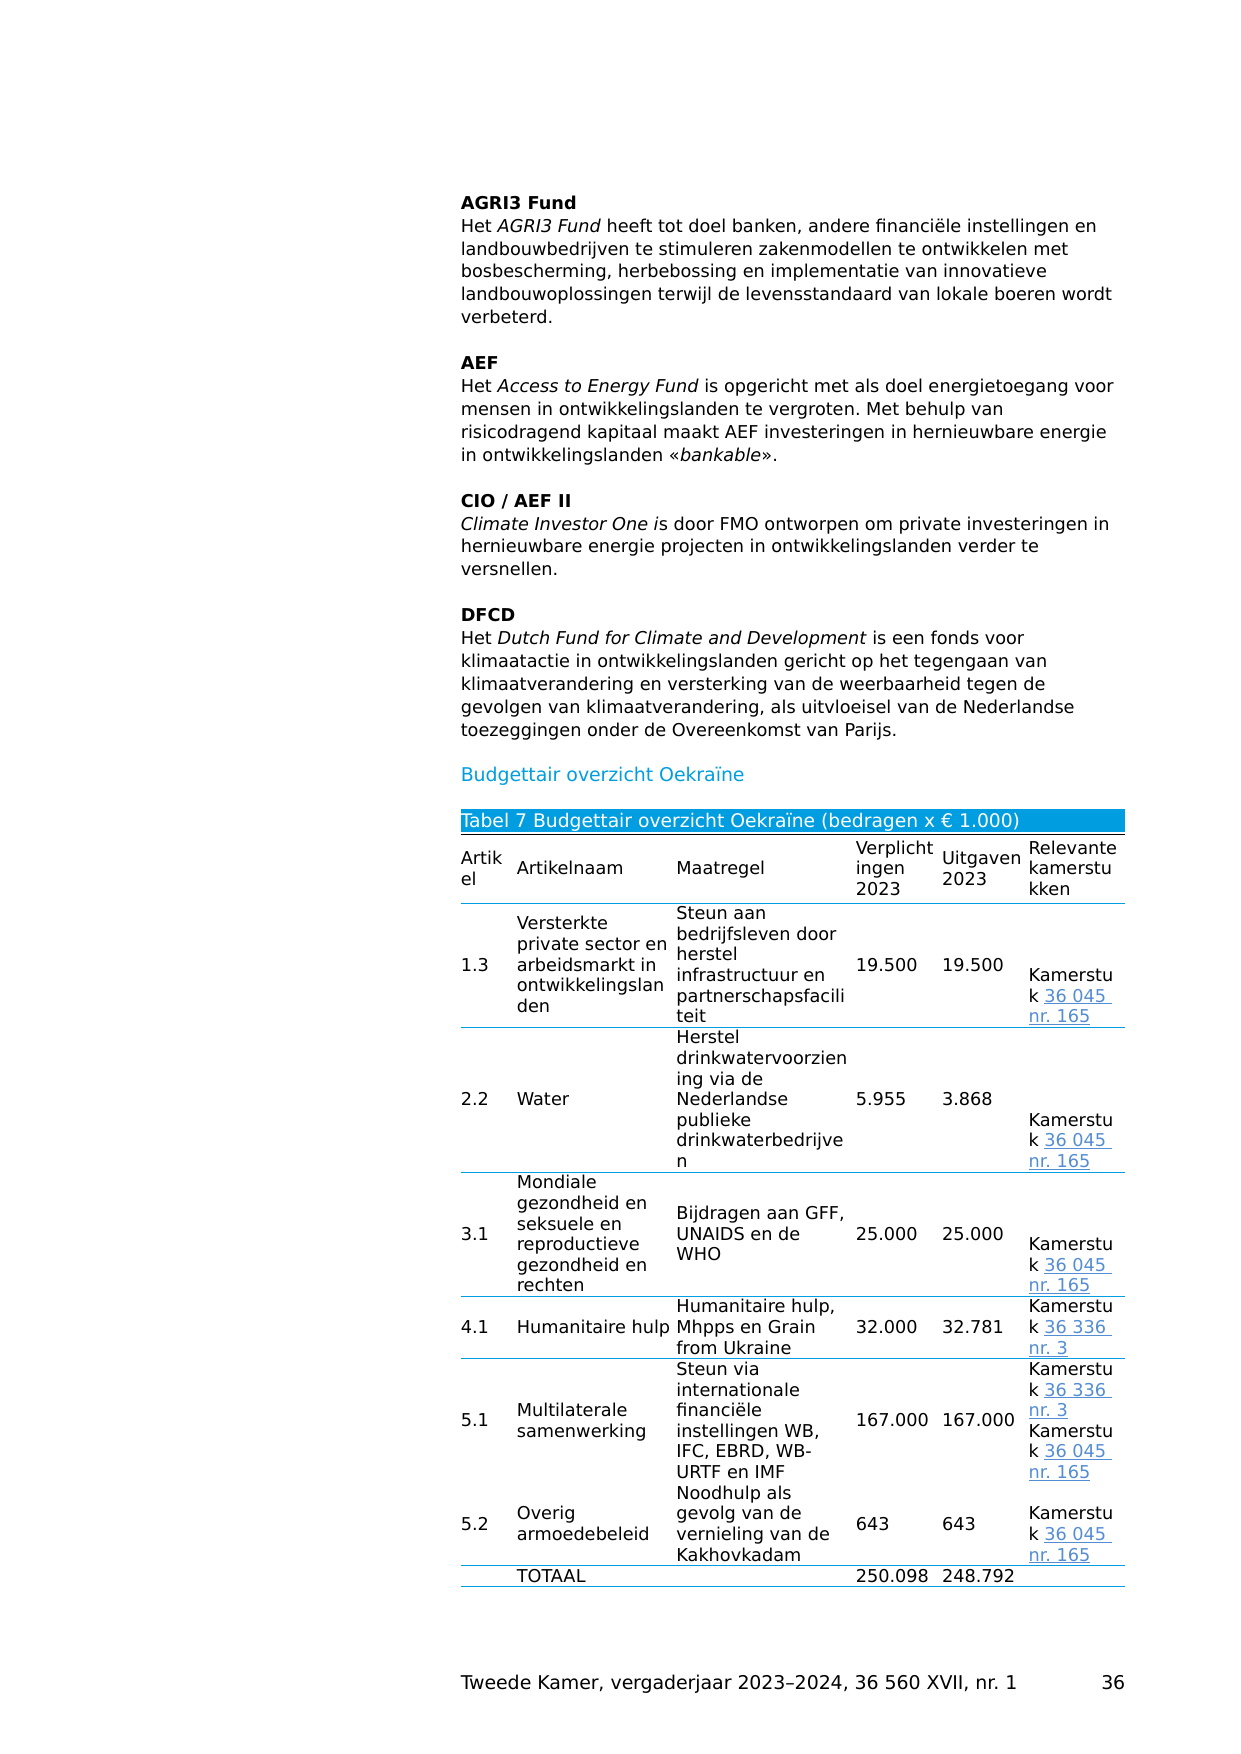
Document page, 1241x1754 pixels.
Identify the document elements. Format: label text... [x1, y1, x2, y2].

table_cell 4.1 [461, 1297, 514, 1358]
table_cell [1025, 1566, 1125, 1586]
table_cell [673, 1566, 853, 1586]
table_cell Kamerstuk 36 045 nr. 165 [1025, 1173, 1125, 1296]
table_cell Kamerstuk 36 336 nr. 3 Kamerstuk 36 045 nr. 165 [1025, 1359, 1125, 1483]
table_cell Maatregel [673, 835, 853, 902]
table_cell Artikelnaam [514, 835, 673, 902]
table_cell Herstel drinkwatervoorziening via de Nederlandse publieke drinkwaterbedrijven [673, 1028, 853, 1172]
table_cell Verplichtingen 2023 [853, 835, 939, 902]
table_cell [461, 1566, 514, 1586]
table_cell Kamerstuk 36 045 nr. 165 [1025, 904, 1125, 1027]
table_cell 5.955 [853, 1028, 939, 1172]
text CIO / AEF II Climate Investor One is door FMO ontworpen om private investeringen in hernieuwbare energie projecten in ontwikkelingslanden verder te versnellen. [461, 489, 1125, 580]
table_cell 19.500 [939, 904, 1025, 1027]
table_cell 3.1 [461, 1173, 514, 1296]
table_cell Noodhulp als gevolg van de vernieling van de Kakhovkadam [673, 1483, 853, 1565]
table_cell 3.868 [939, 1028, 1025, 1172]
table_cell Relevante kamerstukken [1025, 835, 1125, 902]
table_cell 250.098 [853, 1566, 939, 1586]
table_cell Kamerstuk 36 045 nr. 165 [1025, 1028, 1125, 1172]
table_cell Kamerstuk 36 336 nr. 3 [1025, 1297, 1125, 1358]
table_cell Steun via internationale financiële instellingen WB, IFC, EBRD, WB-URTF en IMF [673, 1359, 853, 1483]
table_cell Water [514, 1028, 673, 1172]
table_cell Mondiale gezondheid en seksuele en reproductieve gezondheid en rechten [514, 1173, 673, 1296]
table_cell 248.792 [939, 1566, 1025, 1586]
table_cell Overig armoedebeleid [514, 1483, 673, 1565]
table_cell Kamerstuk 36 045 nr. 165 [1025, 1483, 1125, 1565]
text AGRI3 Fund Het AGRI3 Fund heeft tot doel banken, andere financiële instellingen en landbouwbedrijven te stimuleren zakenmodellen te ontwikkelen met bosbescherming, herbebossing en implementatie van innovatieve landbouwoplossingen terwijl de levensstandaard van lokale boeren wordt verbeterd. [461, 191, 1125, 328]
text DFCD Het Dutch Fund for Climate and Development is een fonds voor klimaatactie in ontwikkelingslanden gericht op het tegengaan van klimaatverandering en versterking van de weerbaarheid tegen de gevolgen van klimaatverandering, als uitvloeisel van de Nederlandse toezeggingen onder de Overeenkomst van Parijs. [461, 603, 1125, 741]
table_cell Steun aan bedrijfsleven door herstel infrastructuur en partnerschapsfaciliteit [673, 904, 853, 1027]
table_cell 5.1 [461, 1359, 514, 1483]
table_cell 2.2 [461, 1028, 514, 1172]
table_cell 32.000 [853, 1297, 939, 1358]
table_cell 25.000 [853, 1173, 939, 1296]
table_cell 643 [939, 1483, 1025, 1565]
table_cell 1.3 [461, 904, 514, 1027]
table_cell Humanitaire hulp, Mhpps en Grain from Ukraine [673, 1297, 853, 1358]
table_cell Uitgaven 2023 [939, 835, 1025, 902]
table_cell 32.781 [939, 1297, 1025, 1358]
table_cell Artikel [461, 835, 514, 902]
table_cell 167.000 [939, 1359, 1025, 1483]
table_cell 5.2 [461, 1483, 514, 1565]
title Budgettair overzicht Oekraïne [461, 764, 1125, 786]
table_cell Versterkte private sector en arbeidsmarkt in ontwikkelingslanden [514, 904, 673, 1027]
table_cell 643 [853, 1483, 939, 1565]
text AEF Het Access to Energy Fund is opgericht met als doel energietoegang voor mensen in ontwikkelingslanden te vergroten. Met behulp van risicodragend kapitaal maakt AEF investeringen in hernieuwbare energie in ontwikkelingslanden «bankable». [461, 351, 1125, 466]
table_cell 19.500 [853, 904, 939, 1027]
table_cell Bijdragen aan GFF, UNAIDS en de WHO [673, 1173, 853, 1296]
table_cell 167.000 [853, 1359, 939, 1483]
table_cell 25.000 [939, 1173, 1025, 1296]
table_cell Multilaterale samenwerking [514, 1359, 673, 1483]
table_cell Humanitaire hulp [514, 1297, 673, 1358]
table_cell TOTAAL [514, 1566, 673, 1586]
